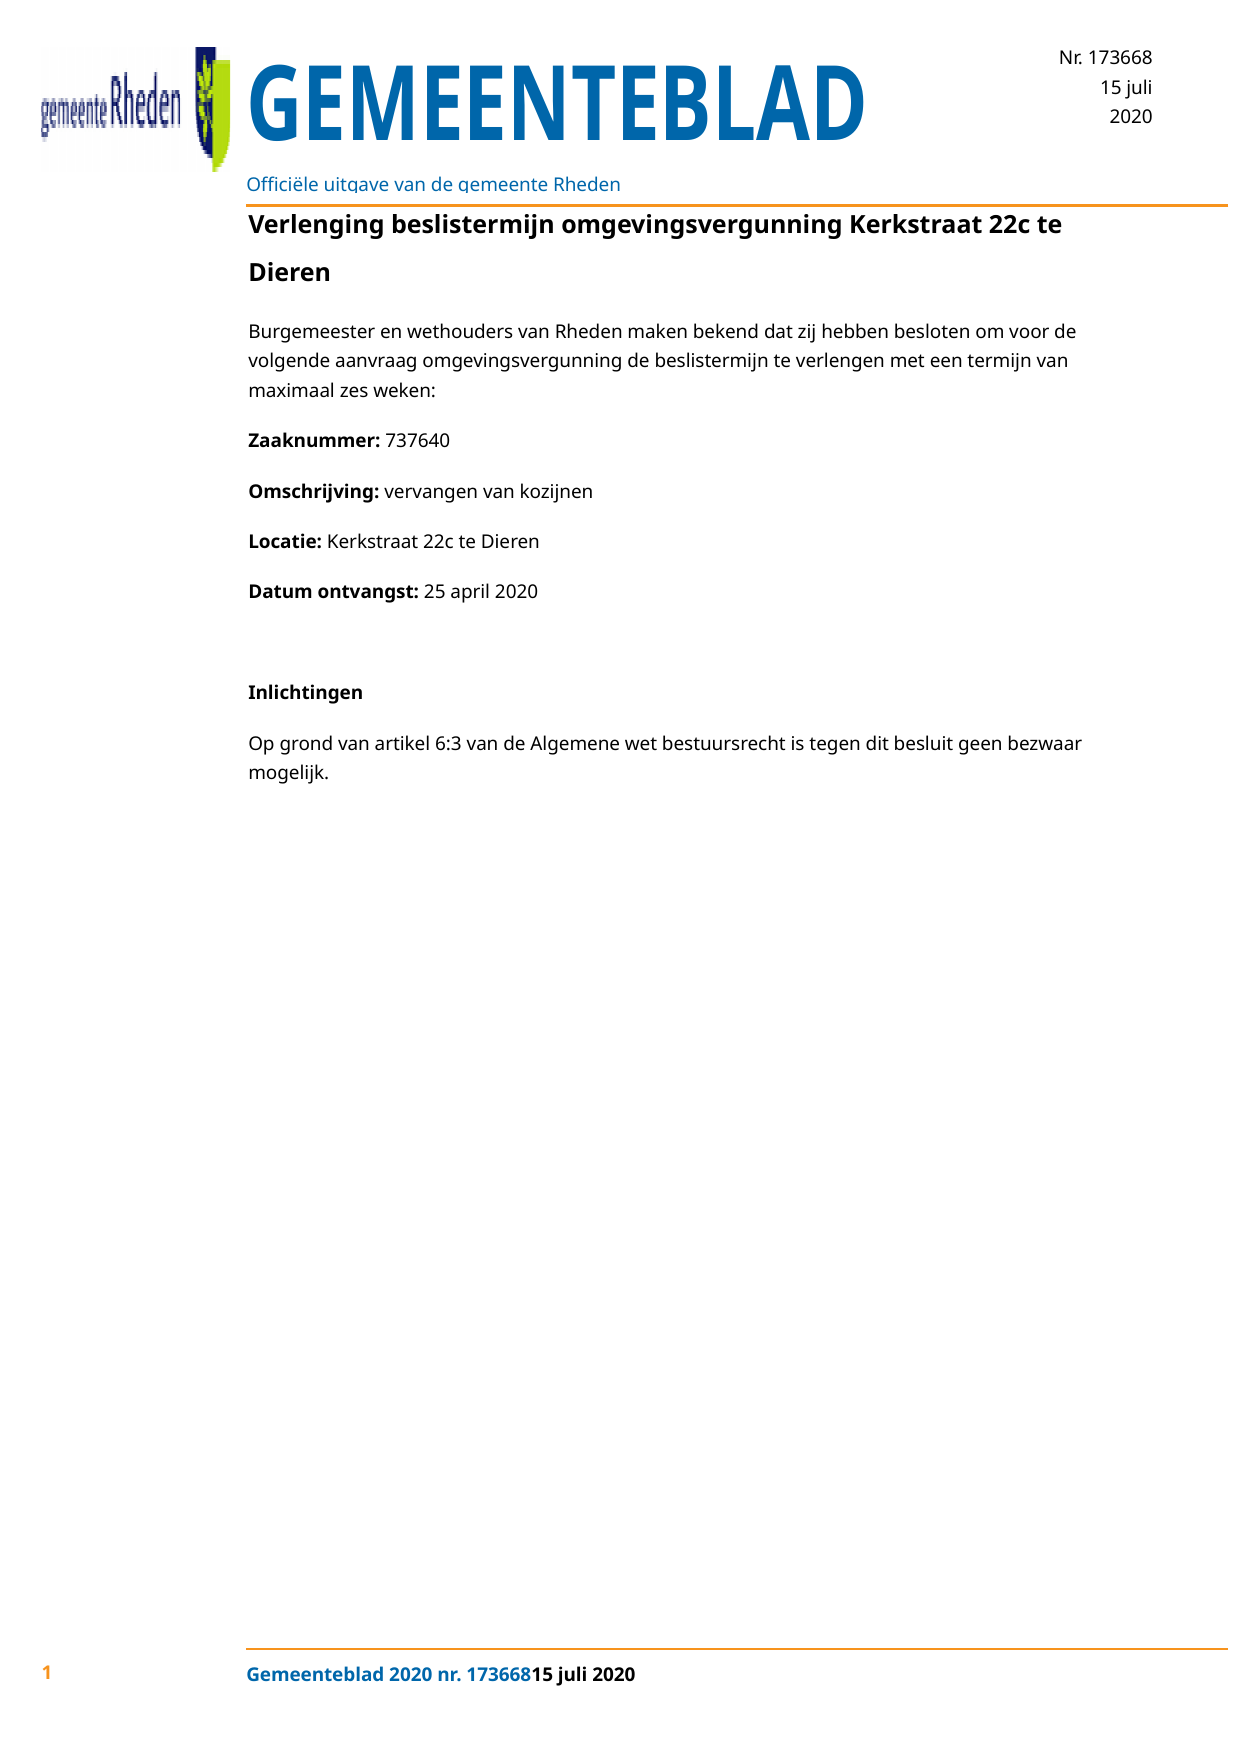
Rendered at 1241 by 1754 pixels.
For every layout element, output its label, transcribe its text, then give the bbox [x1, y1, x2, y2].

text Locatie: Kerkstraat 22c te Dieren [248, 528, 1152, 554]
text Verlenging beslistermijn omgevingsvergunning Kerkstraat 22c te Dieren [248, 207, 1152, 288]
text Zaaknummer: 737640 [248, 427, 1152, 453]
text Inlichtingen [248, 679, 1152, 705]
text Omschrijving: vervangen van kozijnen [248, 478, 1152, 504]
text Op grond van artikel 6:3 van de Algemene wet bestuursrecht is tegen dit besluit geen bezwaar mogelijk. [248, 730, 1152, 785]
text Burgemeester en wethouders van Rheden maken bekend dat zij hebben besloten om voor de volgende aanvraag omgevingsvergunning de beslistermijn te verlengen met een termijn van maximaal zes weken: [248, 318, 1152, 403]
picture [41, 47, 231, 172]
text Datum ontvangst: 25 april 2020 [248, 579, 1152, 604]
